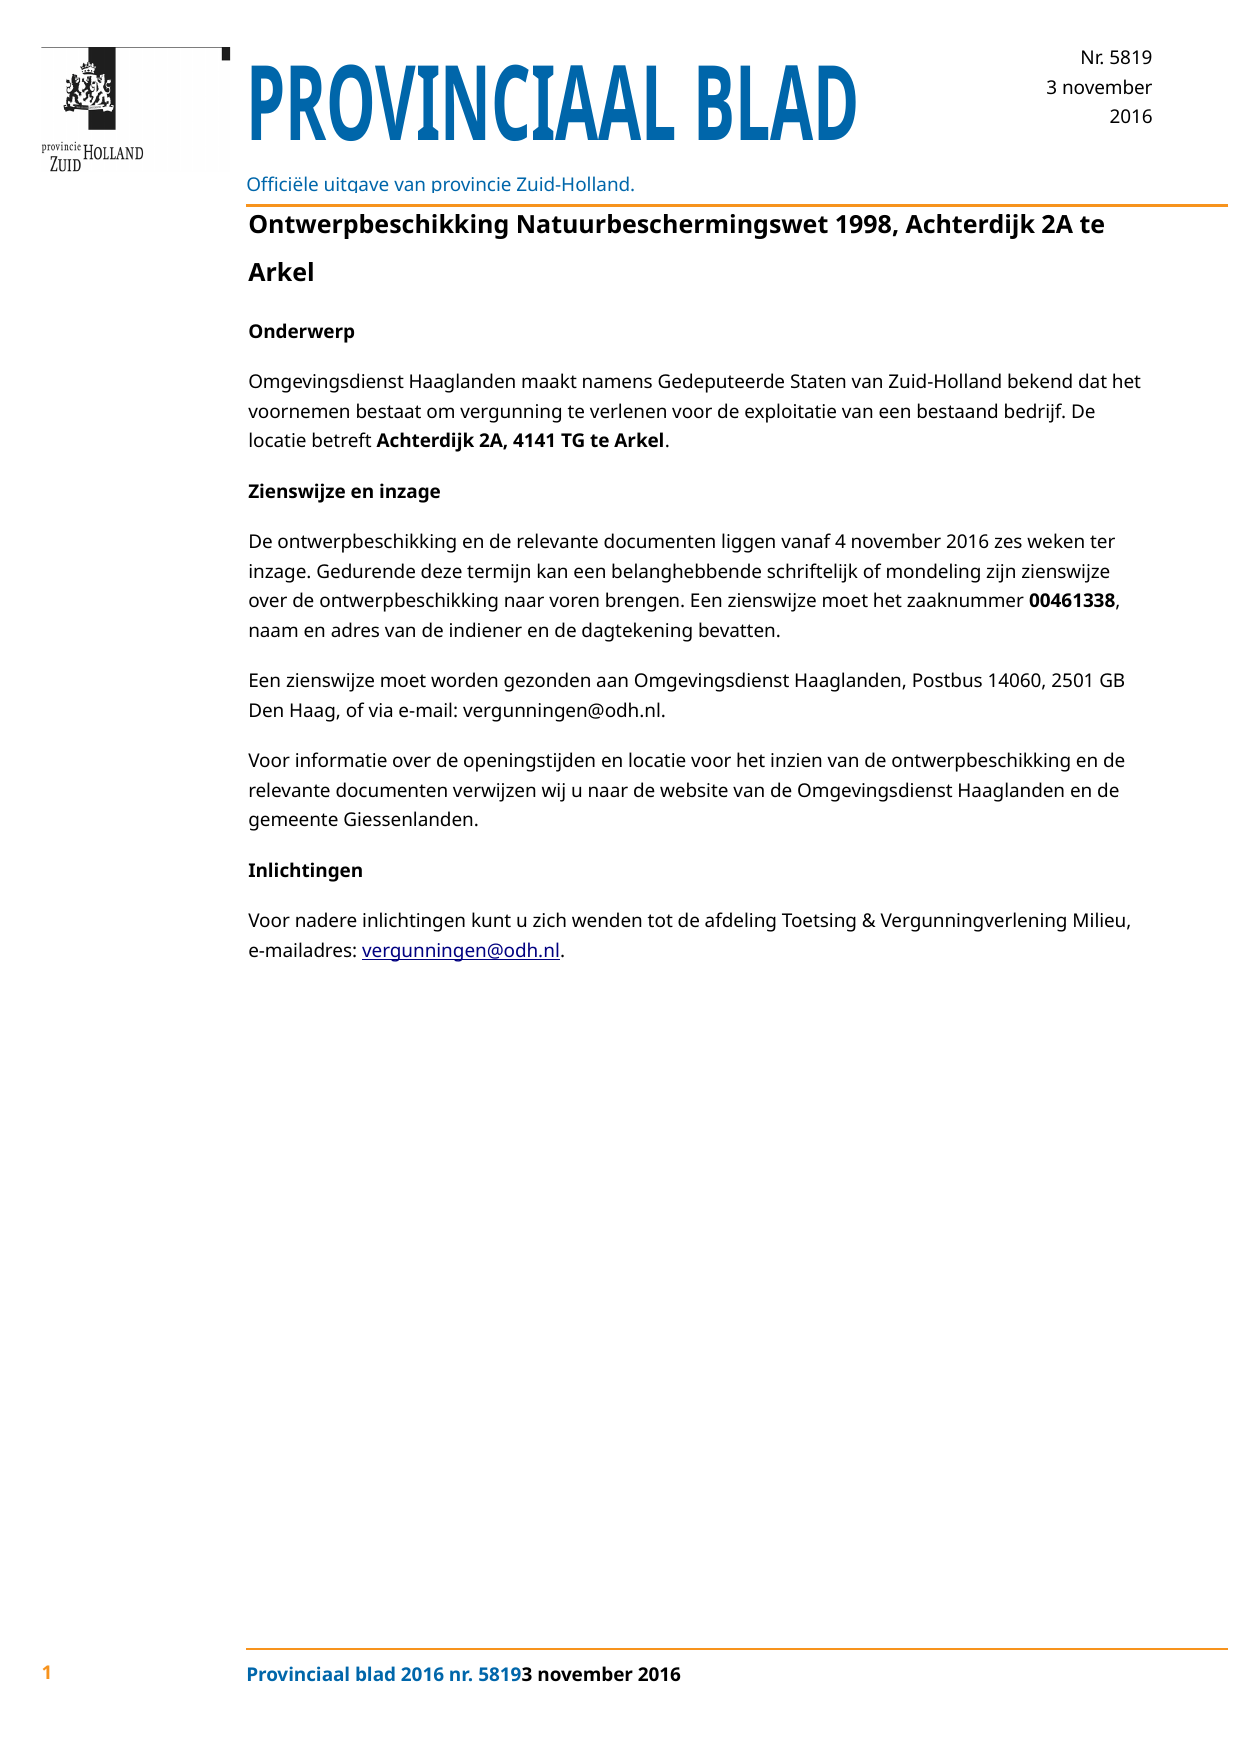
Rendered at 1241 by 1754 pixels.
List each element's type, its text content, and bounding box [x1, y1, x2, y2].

text Onderwerp [248, 318, 1152, 344]
picture [41, 47, 231, 172]
text Omgevingsdienst Haaglanden maakt namens Gedeputeerde Staten van Zuid-Holland bekend dat het voornemen bestaat om vergunning te verlenen voor de exploitatie van een bestaand bedrijf. De locatie betreft Achterdijk 2A, 4141 TG te Arkel. [248, 368, 1152, 453]
text Voor nadere inlichtingen kunt u zich wenden tot de afdeling Toetsing & Vergunningverlening Milieu, e-mailadres: vergunningen@odh.nl. [248, 907, 1152, 963]
text Zienswijze en inzage [248, 478, 1152, 504]
text Inlichtingen [248, 857, 1152, 883]
text De ontwerpbeschikking en de relevante documenten liggen vanaf 4 november 2016 zes weken ter inzage. Gedurende deze termijn kan een belanghebbende schriftelijk of mondeling zijn zienswijze over de ontwerpbeschikking naar voren brengen. Een zienswijze moet het zaaknummer 00461338, naam en adres van de indiener en de dagtekening bevatten. [248, 528, 1152, 643]
text Een zienswijze moet worden gezonden aan Omgevingsdienst Haaglanden, Postbus 14060, 2501 GB Den Haag, of via e-mail: vergunningen@odh.nl. [248, 667, 1152, 723]
text Ontwerpbeschikking Natuurbeschermingswet 1998, Achterdijk 2A te Arkel [248, 207, 1152, 288]
text Voor informatie over de openingstijden en locatie voor het inzien van de ontwerpbeschikking en de relevante documenten verwijzen wij u naar de website van de Omgevingsdienst Haaglanden en de gemeente Giessenlanden. [248, 747, 1152, 832]
